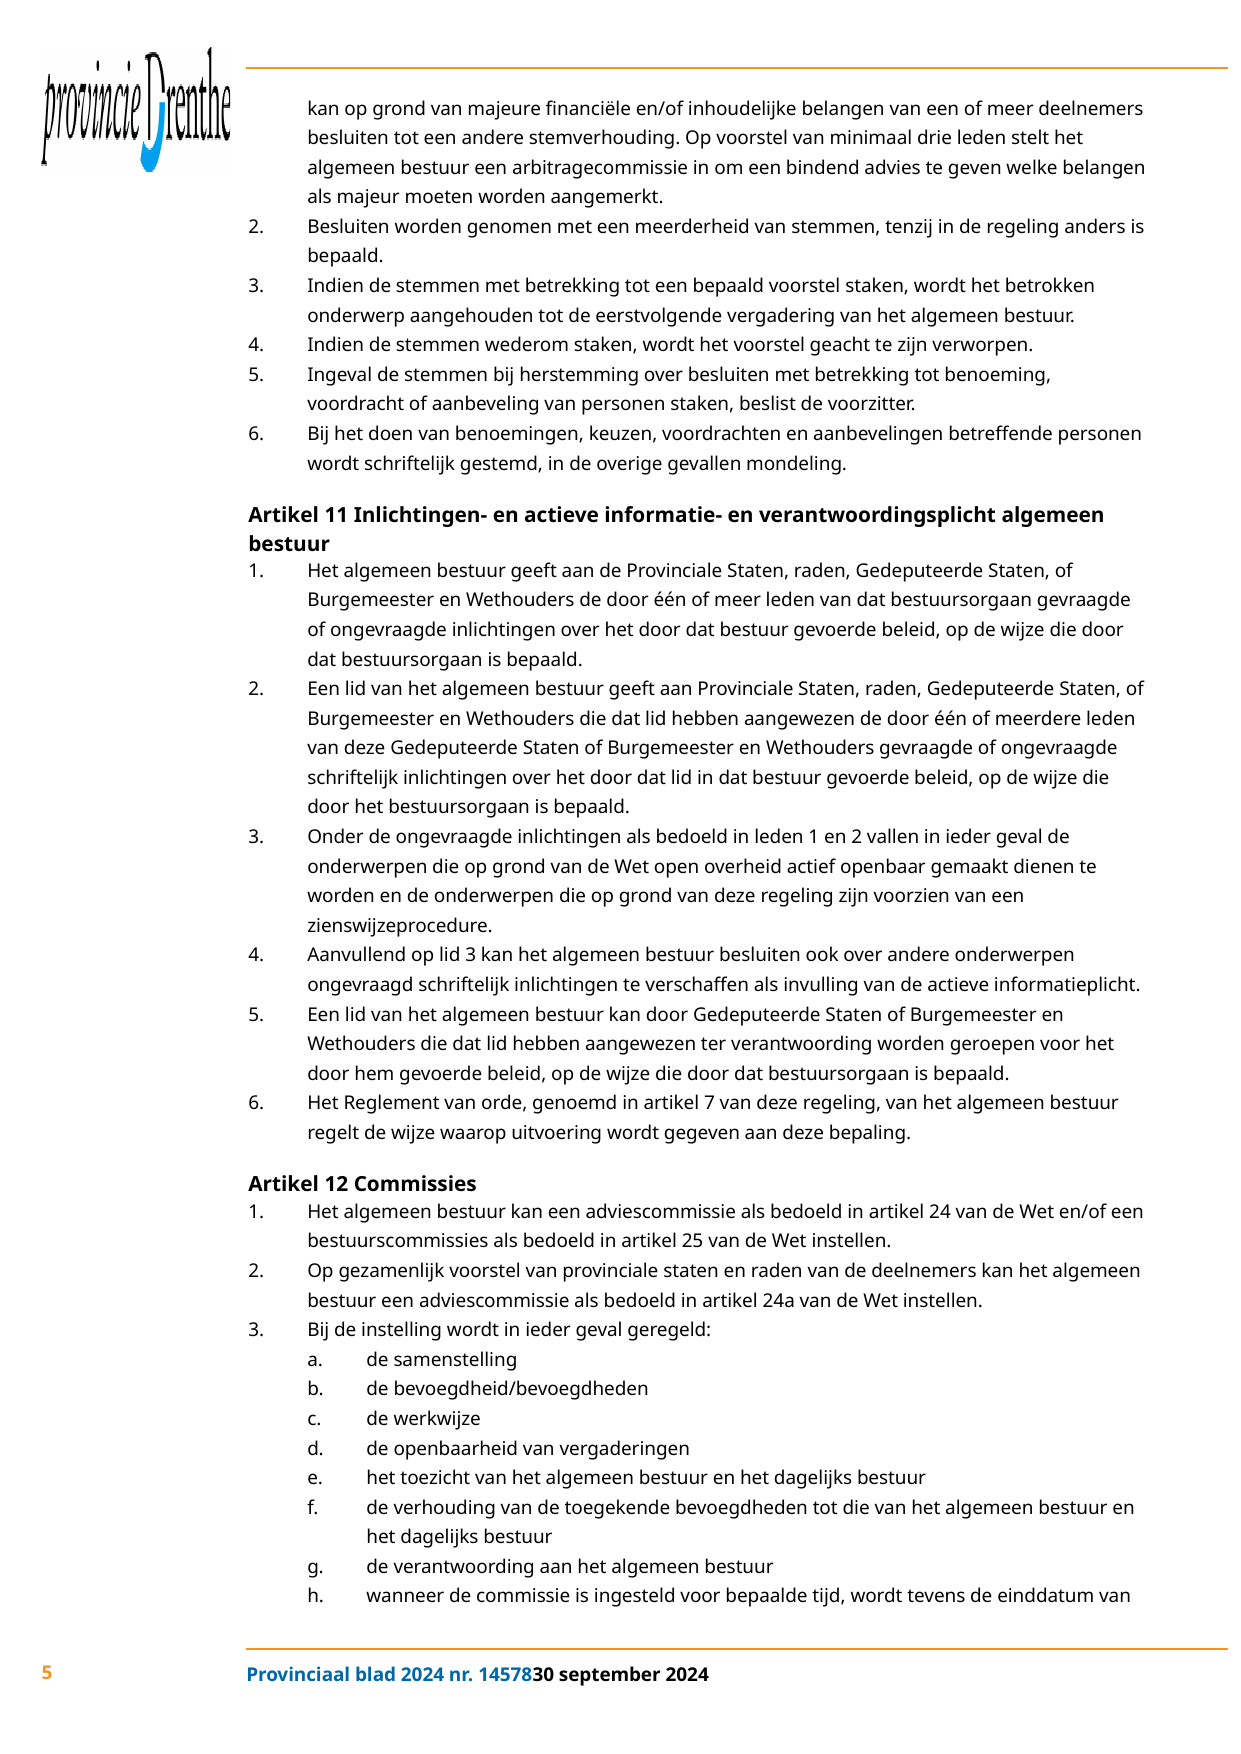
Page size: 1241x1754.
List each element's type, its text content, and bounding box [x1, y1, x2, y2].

list Een lid van het algemeen bestuur geeft aan Provinciale Staten, raden, Gedeputeerde Staten, of Burgemeester en Wethouders die dat lid hebben aangewezen de door één of meerdere leden van deze Gedeputeerde Staten of Burgemeester en Wethouders gevraagde of ongevraagde schriftelijk inlichtingen over het door dat lid in dat bestuur gevoerde beleid, op de wijze die door het bestuursorgaan is bepaald. [248, 675, 1152, 819]
list Op gezamenlijk voorstel van provinciale staten en raden van de deelnemers kan het algemeen bestuur een adviescommissie als bedoeld in artikel 24a van de Wet instellen. [248, 1257, 1152, 1312]
list de bevoegdheid/bevoegdheden [307, 1376, 1152, 1401]
list Ingeval de stemmen bij herstemming over besluiten met betrekking tot benoeming, voordracht of aanbeveling van personen staken, beslist de voorzitter. [248, 361, 1152, 416]
list wanneer de commissie is ingesteld voor bepaalde tijd, wordt tevens de einddatum van [307, 1583, 1152, 1608]
list Indien de stemmen met betrekking tot een bepaald voorstel staken, wordt het betrokken onderwerp aangehouden tot de eerstvolgende vergadering van het algemeen bestuur. [248, 272, 1152, 328]
list Het Reglement van orde, genoemd in artikel 7 van deze regeling, van het algemeen bestuur regelt de wijze waarop uitvoering wordt gegeven aan deze bepaling. [248, 1089, 1152, 1145]
list Bij het doen van benoemingen, keuzen, voordrachten en aanbevelingen betreffende personen wordt schriftelijk gestemd, in de overige gevallen mondeling. [248, 420, 1152, 476]
list de samenstelling [307, 1346, 1152, 1372]
picture [41, 47, 231, 172]
list het toezicht van het algemeen bestuur en het dagelijks bestuur [307, 1464, 1152, 1490]
list de werkwijze [307, 1405, 1152, 1431]
list de verhouding van de toegekende bevoegdheden tot die van het algemeen bestuur en het dagelijks bestuur [307, 1494, 1152, 1549]
list Bij de instelling wordt in ieder geval geregeld: [248, 1316, 1152, 1342]
list Indien de stemmen wederom staken, wordt het voorstel geacht te zijn verworpen. [248, 331, 1152, 357]
text Artikel 12 Commissies [248, 1169, 1152, 1198]
list kan op grond van majeure financiële en/of inhoudelijke belangen van een of meer deelnemers besluiten tot een andere stemverhouding. Op voorstel van minimaal drie leden stelt het algemeen bestuur een arbitragecommissie in om een bindend advies te geven welke belangen als majeur moeten worden aangemerkt. [248, 95, 1152, 209]
list Besluiten worden genomen met een meerderheid van stemmen, tenzij in de regeling anders is bepaald. [248, 213, 1152, 268]
list Onder de ongevraagde inlichtingen als bedoeld in leden 1 en 2 vallen in ieder geval de onderwerpen die op grond van de Wet open overheid actief openbaar gemaakt dienen te worden en de onderwerpen die op grond van deze regeling zijn voorzien van een zienswijzeprocedure. [248, 823, 1152, 938]
list de verantwoording aan het algemeen bestuur [307, 1553, 1152, 1579]
list Het algemeen bestuur kan een adviescommissie als bedoeld in artikel 24 van de Wet en/of een bestuurscommissies als bedoeld in artikel 25 van de Wet instellen. [248, 1198, 1152, 1253]
list Het algemeen bestuur geeft aan de Provinciale Staten, raden, Gedeputeerde Staten, of Burgemeester en Wethouders de door één of meer leden van dat bestuursorgaan gevraagde of ongevraagde inlichtingen over het door dat bestuur gevoerde beleid, op de wijze die door dat bestuursorgaan is bepaald. [248, 557, 1152, 672]
list Een lid van het algemeen bestuur kan door Gedeputeerde Staten of Burgemeester en Wethouders die dat lid hebben aangewezen ter verantwoording worden geroepen voor het door hem gevoerde beleid, op de wijze die door dat bestuursorgaan is bepaald. [248, 1001, 1152, 1086]
list Aanvullend op lid 3 kan het algemeen bestuur besluiten ook over andere onderwerpen ongevraagd schriftelijk inlichtingen te verschaffen als invulling van de actieve informatieplicht. [248, 942, 1152, 997]
text Artikel 11 Inlichtingen- en actieve informatie- en verantwoordingsplicht algemeen bestuur [248, 500, 1152, 557]
list de openbaarheid van vergaderingen [307, 1435, 1152, 1460]
